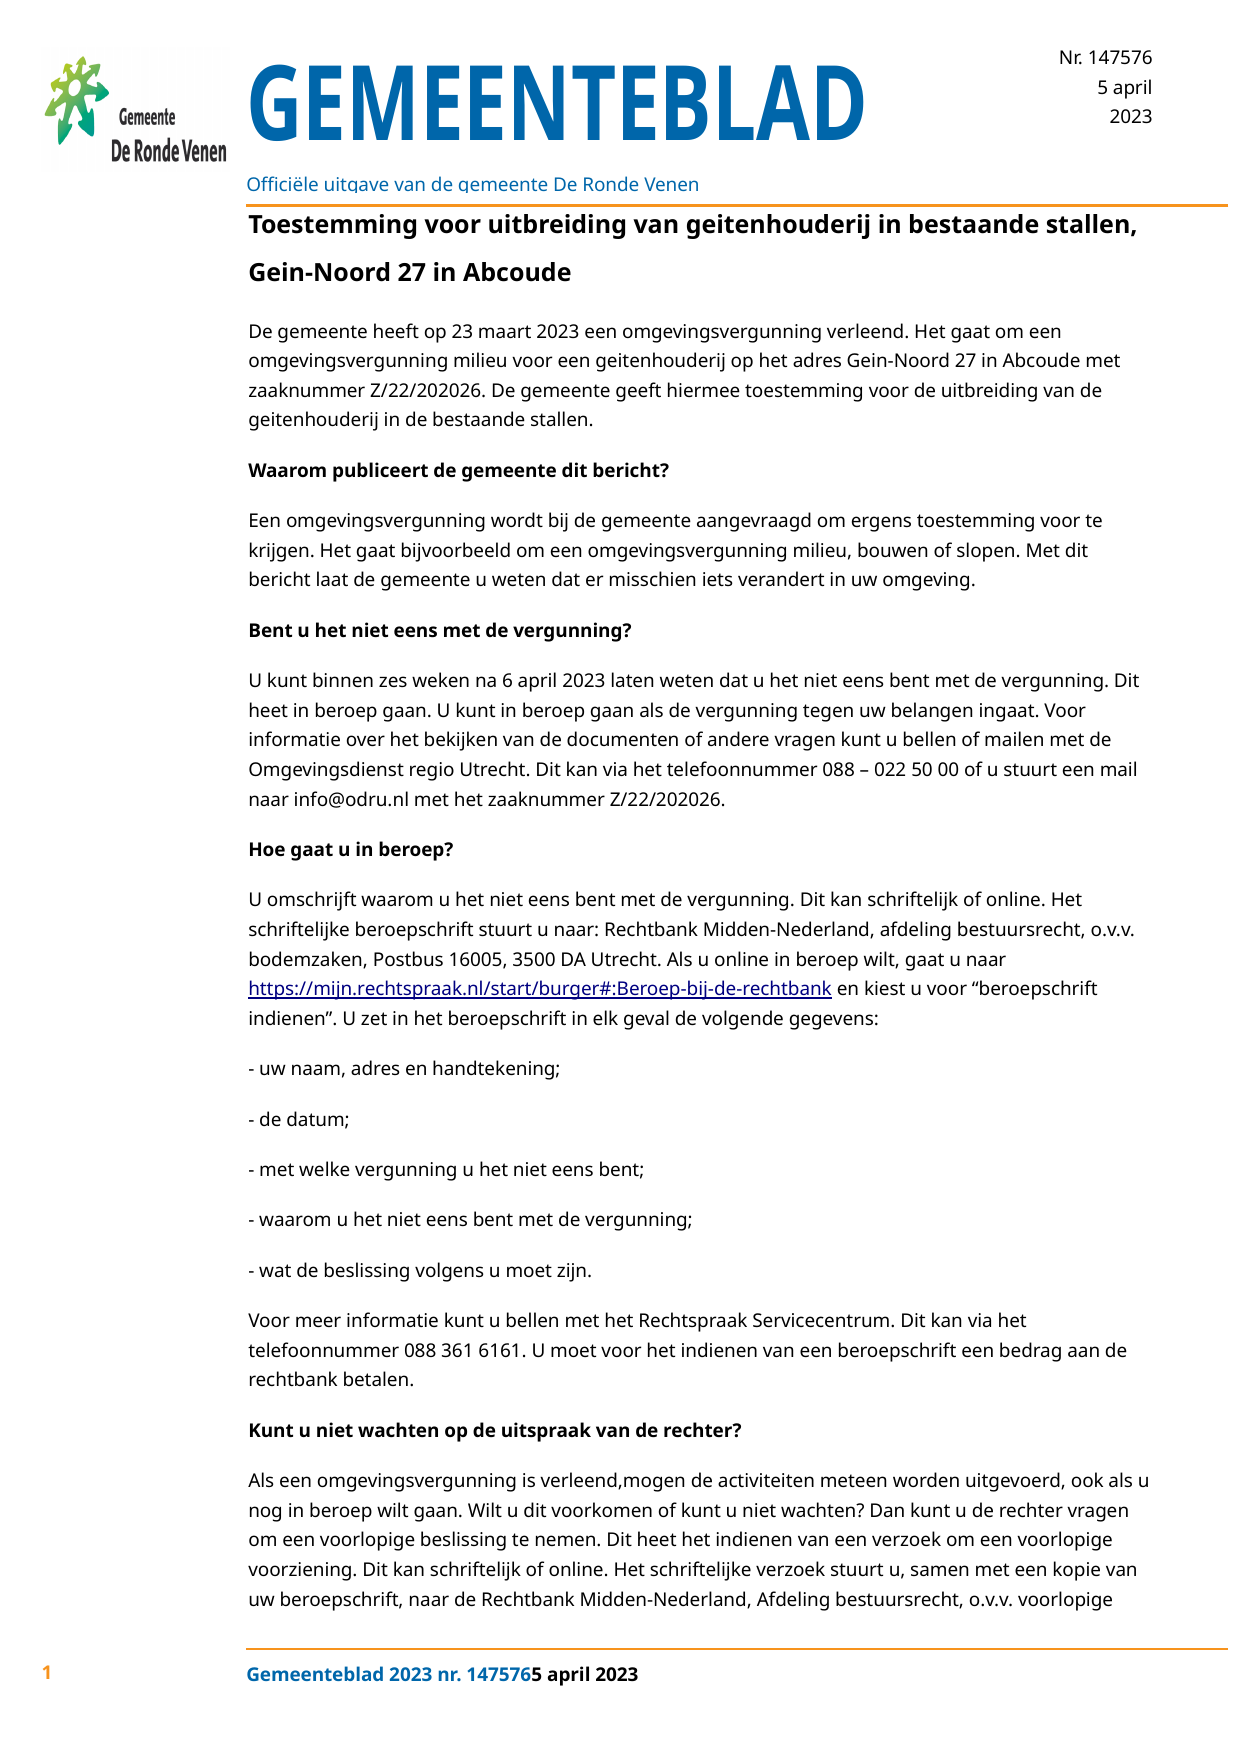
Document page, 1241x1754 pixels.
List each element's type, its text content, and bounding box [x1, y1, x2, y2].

text - met welke vergunning u het niet eens bent; [248, 1156, 1152, 1182]
text Toestemming voor uitbreiding van geitenhouderij in bestaande stallen, Gein-Noord 27 in Abcoude [248, 207, 1152, 288]
picture [41, 47, 231, 172]
text Hoe gaat u in beroep? [248, 836, 1152, 862]
text De gemeente heeft op 23 maart 2023 een omgevingsvergunning verleend. Het gaat om een omgevingsvergunning milieu voor een geitenhouderij op het adres Gein-Noord 27 in Abcoude met zaaknummer Z/22/202026. De gemeente geeft hiermee toestemming voor de uitbreiding van de geitenhouderij in de bestaande stallen. [248, 318, 1152, 432]
text Als een omgevingsvergunning is verleend,mogen de activiteiten meteen worden uitgevoerd, ook als u nog in beroep wilt gaan. Wilt u dit voorkomen of kunt u niet wachten? Dan kunt u de rechter vragen om een voorlopige beslissing te nemen. Dit heet het indienen van een verzoek om een voorlopige voorziening. Dit kan schriftelijk of online. Het schriftelijke verzoek stuurt u, samen met een kopie van uw beroepschrift, naar de Rechtbank Midden-Nederland, Afdeling bestuursrecht, o.v.v. voorlopige [248, 1467, 1152, 1612]
text Waarom publiceert de gemeente dit bericht? [248, 457, 1152, 483]
text Bent u het niet eens met de vergunning? [248, 617, 1152, 643]
text - waarom u het niet eens bent met de vergunning; [248, 1207, 1152, 1232]
text Voor meer informatie kunt u bellen met het Rechtspraak Servicecentrum. Dit kan via het telefoonnummer 088 361 6161. U moet voor het indienen van een beroepschrift een bedrag aan de rechtbank betalen. [248, 1307, 1152, 1392]
text - uw naam, adres en handtekening; [248, 1055, 1152, 1081]
text - wat de beslissing volgens u moet zijn. [248, 1257, 1152, 1283]
text - de datum; [248, 1106, 1152, 1132]
text Kunt u niet wachten op de uitspraak van de rechter? [248, 1417, 1152, 1443]
text U kunt binnen zes weken na 6 april 2023 laten weten dat u het niet eens bent met de vergunning. Dit heet in beroep gaan. U kunt in beroep gaan als de vergunning tegen uw belangen ingaat. Voor informatie over het bekijken van de documenten of andere vragen kunt u bellen of mailen met de Omgevingsdienst regio Utrecht. Dit kan via het telefoonnummer 088 – 022 50 00 of u stuurt een mail naar info@odru.nl met het zaaknummer Z/22/202026. [248, 667, 1152, 812]
text Een omgevingsvergunning wordt bij de gemeente aangevraagd om ergens toestemming voor te krijgen. Het gaat bijvoorbeeld om een omgevingsvergunning milieu, bouwen of slopen. Met dit bericht laat de gemeente u weten dat er misschien iets verandert in uw omgeving. [248, 507, 1152, 592]
text U omschrijft waarom u het niet eens bent met de vergunning. Dit kan schriftelijk of online. Het schriftelijke beroepschrift stuurt u naar: Rechtbank Midden-Nederland, afdeling bestuursrecht, o.v.v. bodemzaken, Postbus 16005, 3500 DA Utrecht. Als u online in beroep wilt, gaat u naar https://mijn.rechtspraak.nl/start/burger#:Beroep-bij-de-rechtbank en kiest u voor “beroepschrift indienen”. U zet in het beroepschrift in elk geval de volgende gegevens: [248, 887, 1152, 1031]
